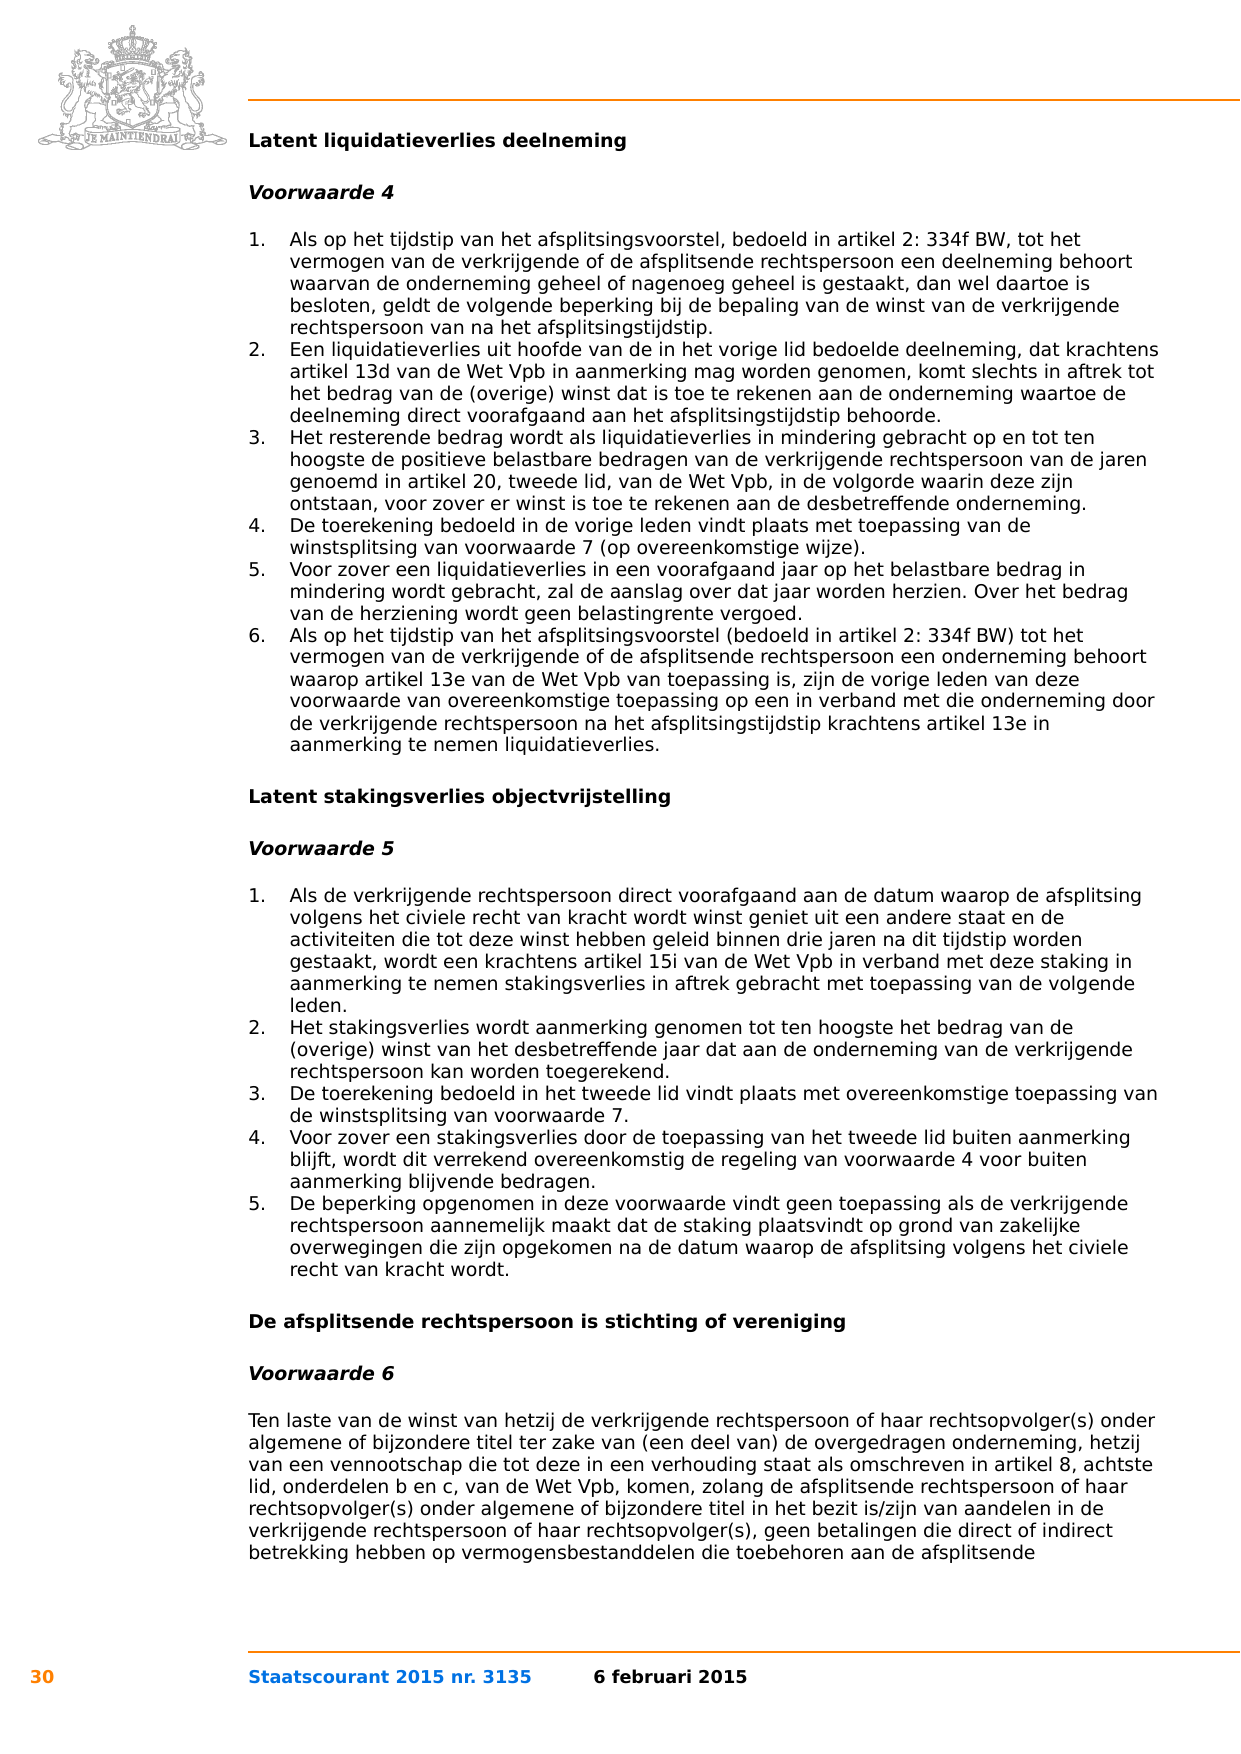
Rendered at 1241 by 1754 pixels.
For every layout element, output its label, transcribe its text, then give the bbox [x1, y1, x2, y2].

text 4. De toerekening bedoeld in de vorige leden vindt plaats met toepassing van de winstsplitsing van voorwaarde 7 (op overeenkomstige wijze). [248, 514, 1163, 558]
text 4. Voor zover een stakingsverlies door de toepassing van het tweede lid buiten aanmerking blijft, wordt dit verrekend overeenkomstig de regeling van voorwaarde 4 voor buiten aanmerking blijvende bedragen. [248, 1127, 1163, 1193]
subtitle De afsplitsende rechtspersoon is stichting of vereniging [248, 1311, 1163, 1333]
subtitle Voorwaarde 4 [248, 182, 1163, 204]
text 6. Als op het tijdstip van het afsplitsingsvoorstel (bedoeld in artikel 2: 334f BW) tot het vermogen van de verkrijgende of de afsplitsende rechtspersoon een onderneming behoort waarop artikel 13e van de Wet Vpb van toepassing is, zijn de vorige leden van deze voorwaarde van overeenkomstige toepassing op een in verband met die onderneming door de verkrijgende rechtspersoon na het afsplitsingstijdstip krachtens artikel 13e in aanmerking te nemen liquidatieverlies. [248, 624, 1163, 756]
text 5. Voor zover een liquidatieverlies in een voorafgaand jaar op het belastbare bedrag in mindering wordt gebracht, zal de aanslag over dat jaar worden herzien. Over het bedrag van de herziening wordt geen belastingrente vergoed. [248, 558, 1163, 624]
subtitle Latent liquidatieverlies deelneming [248, 130, 1163, 152]
subtitle Voorwaarde 5 [248, 838, 1163, 860]
text 3. De toerekening bedoeld in het tweede lid vindt plaats met overeenkomstige toepassing van de winstsplitsing van voorwaarde 7. [248, 1083, 1163, 1127]
text 1. Als op het tijdstip van het afsplitsingsvoorstel, bedoeld in artikel 2: 334f BW, tot het vermogen van de verkrijgende of de afsplitsende rechtspersoon een deelneming behoort waarvan de onderneming geheel of nagenoeg geheel is gestaakt, dan wel daartoe is besloten, geldt de volgende beperking bij de bepaling van de winst van de verkrijgende rechtspersoon van na het afsplitsingstijdstip. [248, 229, 1163, 339]
subtitle Latent stakingsverlies objectvrijstelling [248, 786, 1163, 808]
text Ten laste van de winst van hetzij de verkrijgende rechtspersoon of haar rechtsopvolger(s) onder algemene of bijzondere titel ter zake van (een deel van) de overgedragen onderneming, hetzij van een vennootschap die tot deze in een verhouding staat als omschreven in artikel 8, achtste lid, onderdelen b en c, van de Wet Vpb, komen, zolang de afsplitsende rechtspersoon of haar rechtsopvolger(s) onder algemene of bijzondere titel in het bezit is/zijn van aandelen in de verkrijgende rechtspersoon of haar rechtsopvolger(s), geen betalingen die direct of indirect betrekking hebben op vermogensbestanddelen die toebehoren aan de afsplitsende [248, 1410, 1163, 1564]
text 1. Als de verkrijgende rechtspersoon direct voorafgaand aan de datum waarop de afsplitsing volgens het civiele recht van kracht wordt winst geniet uit een andere staat en de activiteiten die tot deze winst hebben geleid binnen drie jaren na dit tijdstip worden gestaakt, wordt een krachtens artikel 15i van de Wet Vpb in verband met deze staking in aanmerking te nemen stakingsverlies in aftrek gebracht met toepassing van de volgende leden. [248, 885, 1163, 1017]
subtitle Voorwaarde 6 [248, 1363, 1163, 1385]
text 2. Een liquidatieverlies uit hoofde van de in het vorige lid bedoelde deelneming, dat krachtens artikel 13d van de Wet Vpb in aanmerking mag worden genomen, komt slechts in aftrek tot het bedrag van de (overige) winst dat is toe te rekenen aan de onderneming waartoe de deelneming direct voorafgaand aan het afsplitsingstijdstip behoorde. [248, 339, 1163, 427]
text 2. Het stakingsverlies wordt aanmerking genomen tot ten hoogste het bedrag van de (overige) winst van het desbetreffende jaar dat aan de onderneming van de verkrijgende rechtspersoon kan worden toegerekend. [248, 1017, 1163, 1083]
text 3. Het resterende bedrag wordt als liquidatieverlies in mindering gebracht op en tot ten hoogste de positieve belastbare bedragen van de verkrijgende rechtspersoon van de jaren genoemd in artikel 20, tweede lid, van de Wet Vpb, in de volgorde waarin deze zijn ontstaan, voor zover er winst is toe te rekenen aan de desbetreffende onderneming. [248, 427, 1163, 514]
picture [38, 25, 227, 150]
text 5. De beperking opgenomen in deze voorwaarde vindt geen toepassing als de verkrijgende rechtspersoon aannemelijk maakt dat de staking plaatsvindt op grond van zakelijke overwegingen die zijn opgekomen na de datum waarop de afsplitsing volgens het civiele recht van kracht wordt. [248, 1193, 1163, 1281]
